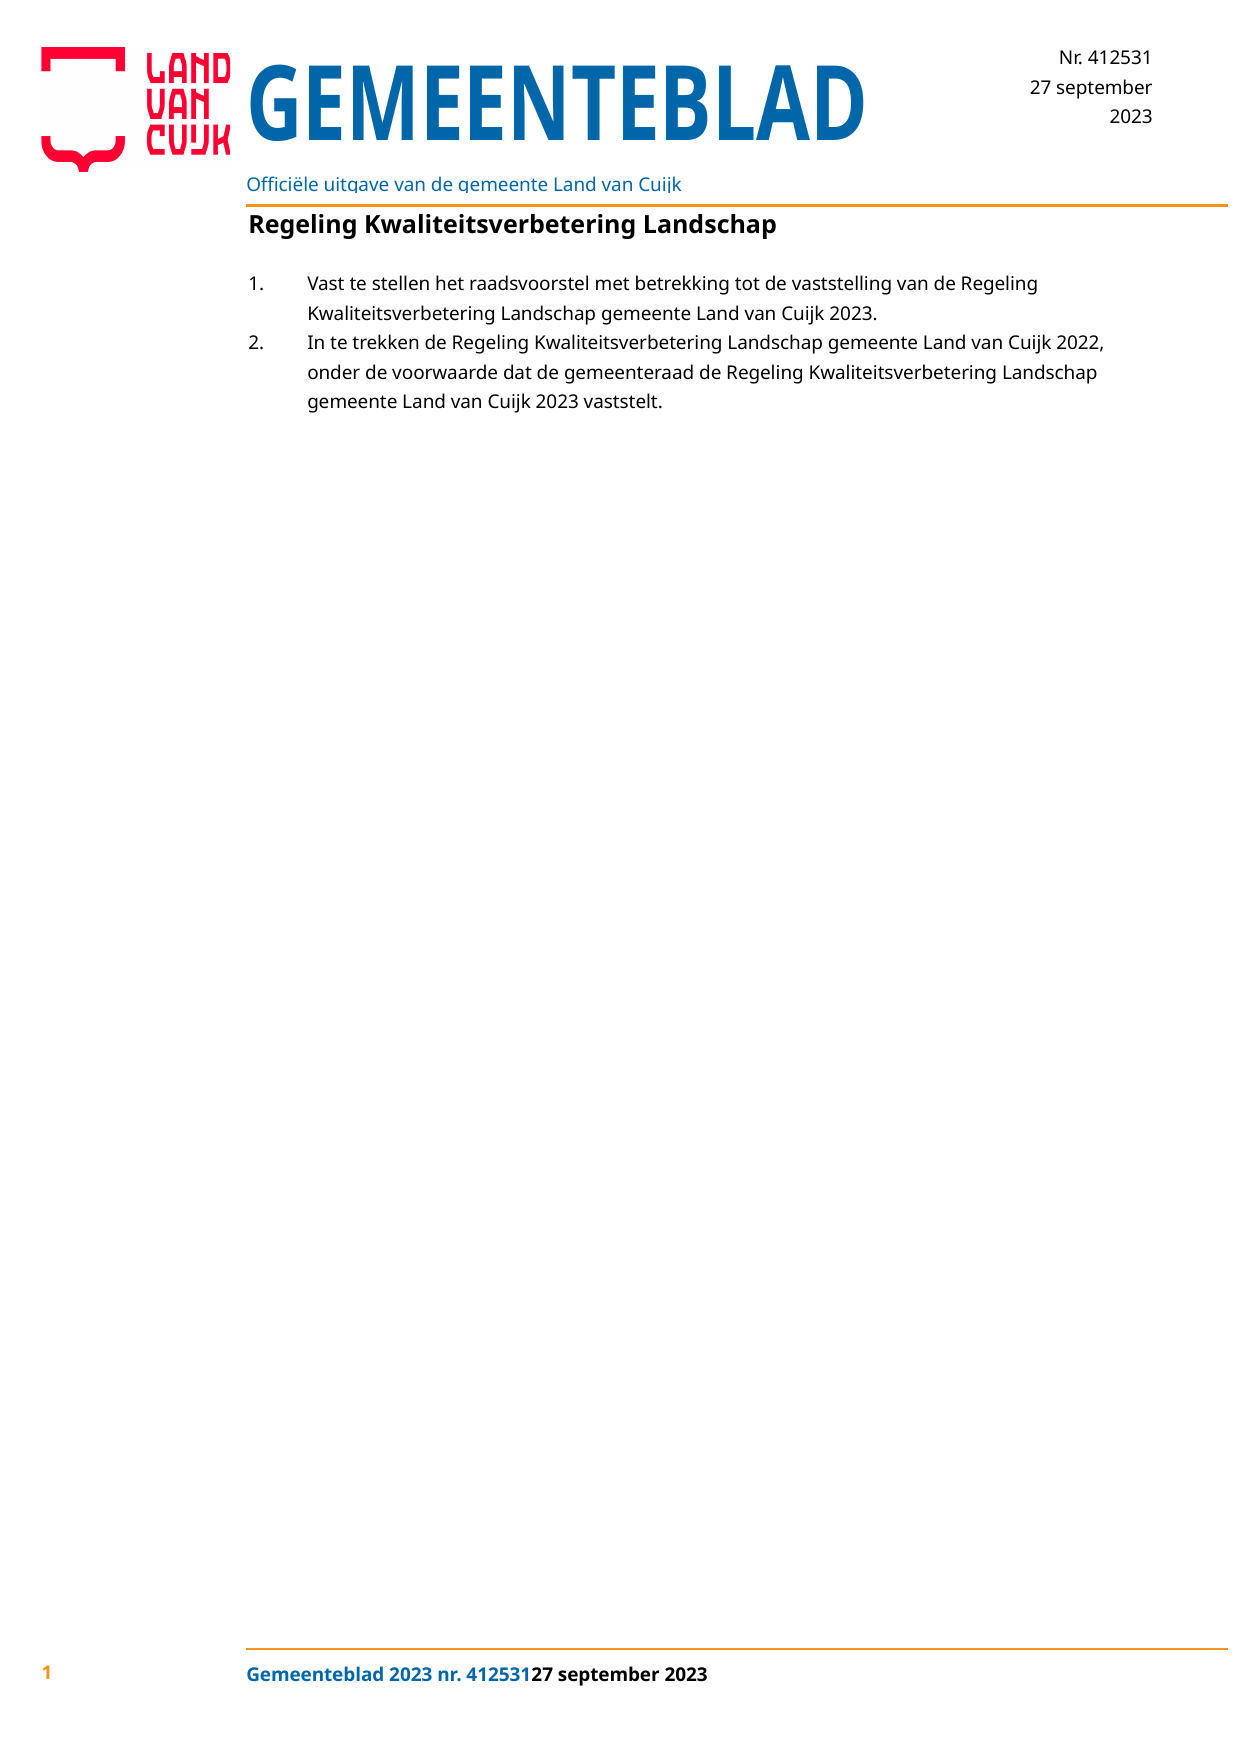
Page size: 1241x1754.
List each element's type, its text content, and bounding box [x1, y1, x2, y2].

list In te trekken de Regeling Kwaliteitsverbetering Landschap gemeente Land van Cuijk 2022, onder de voorwaarde dat de gemeenteraad de Regeling Kwaliteitsverbetering Landschap gemeente Land van Cuijk 2023 vaststelt. [248, 329, 1152, 414]
text Regeling Kwaliteitsverbetering Landschap [248, 207, 1152, 241]
picture [41, 47, 231, 172]
list Vast te stellen het raadsvoorstel met betrekking tot de vaststelling van de Regeling Kwaliteitsverbetering Landschap gemeente Land van Cuijk 2023. [248, 270, 1152, 326]
